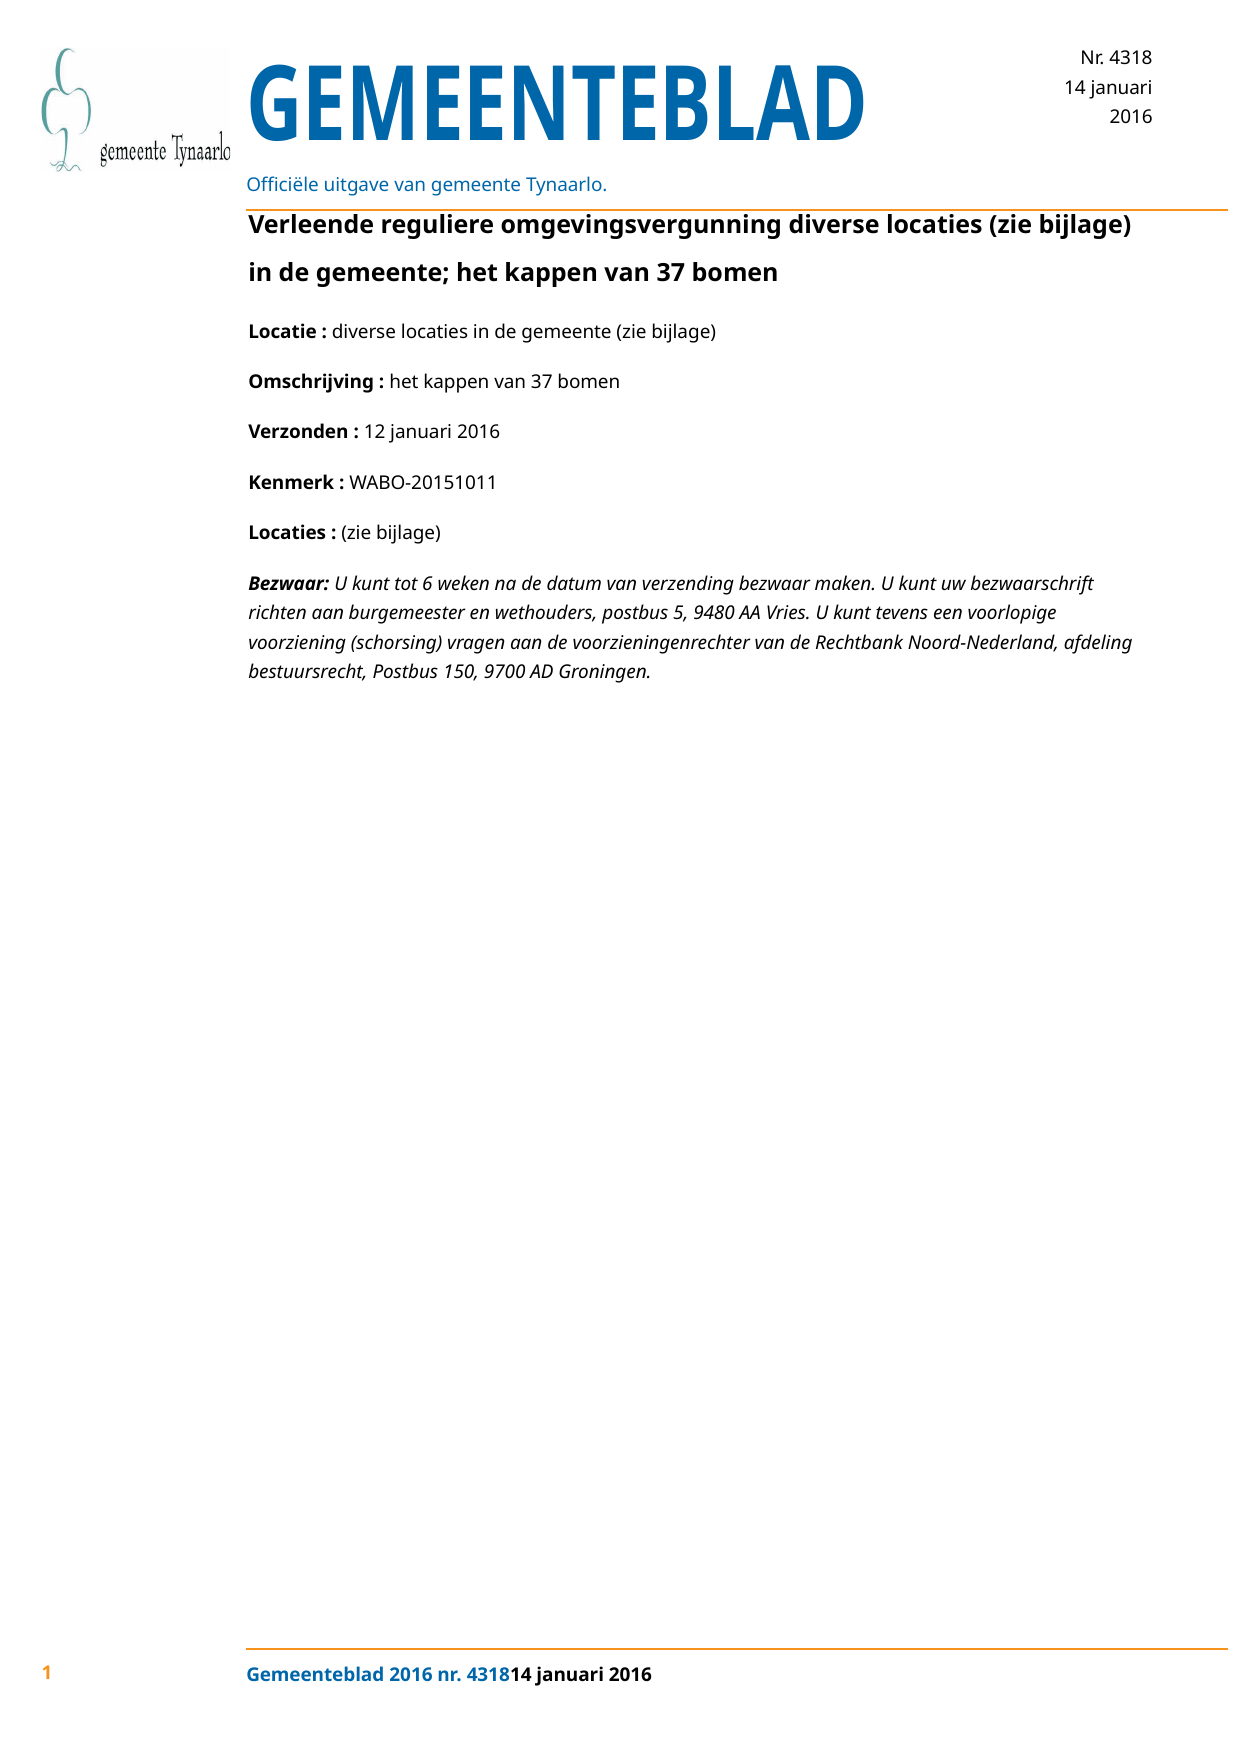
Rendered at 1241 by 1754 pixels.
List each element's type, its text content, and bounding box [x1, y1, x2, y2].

text Omschrijving : het kappen van 37 bomen [248, 368, 1152, 394]
text Verleende reguliere omgevingsvergunning diverse locaties (zie bijlage) in de gemeente; het kappen van 37 bomen [248, 211, 1152, 288]
text Bezwaar: U kunt tot 6 weken na de datum van verzending bezwaar maken. U kunt uw bezwaarschrift richten aan burgemeester en wethouders, postbus 5, 9480 AA Vries. U kunt tevens een voorlopige voorziening (schorsing) vragen aan de voorzieningenrechter van de Rechtbank Noord-Nederland, afdeling bestuursrecht, Postbus 150, 9700 AD Groningen. [248, 570, 1152, 684]
text Verzonden : 12 januari 2016 [248, 419, 1152, 444]
text Kenmerk : WABO-20151011 [248, 469, 1152, 495]
text Locatie : diverse locaties in de gemeente (zie bijlage) [248, 318, 1152, 344]
picture [41, 47, 231, 172]
text Locaties : (zie bijlage) [248, 519, 1152, 545]
